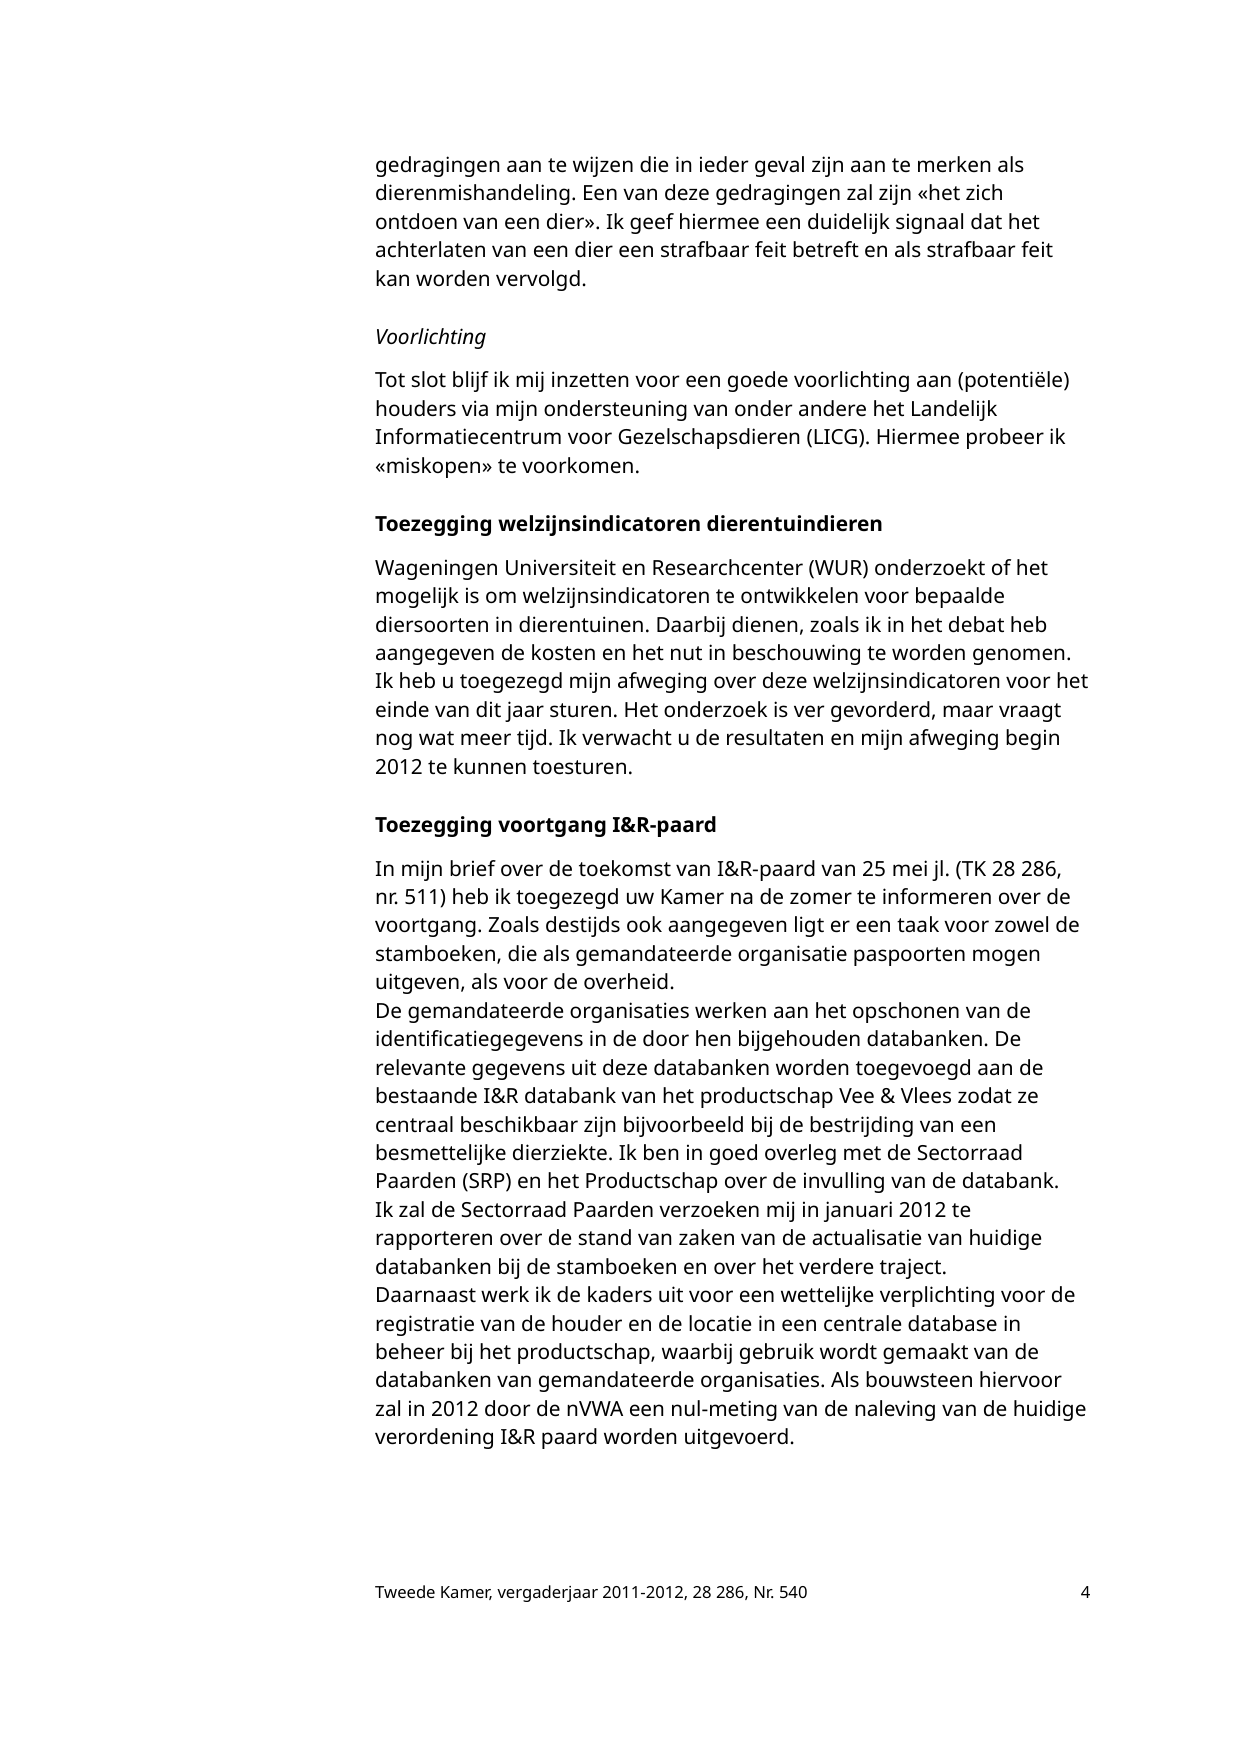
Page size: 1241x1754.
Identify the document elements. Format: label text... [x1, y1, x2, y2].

text Voorlichting [375, 322, 1090, 351]
text Toezegging welzijnsindicatoren dierentuindieren [375, 509, 1090, 538]
text gedragingen aan te wijzen die in ieder geval zijn aan te merken als dierenmishandeling. Een van deze gedragingen zal zijn «het zich ontdoen van een dier». Ik geef hiermee een duidelijk signaal dat het achterlaten van een dier een strafbaar feit betreft en als strafbaar feit kan worden vervolgd. [375, 150, 1090, 292]
text Daarnaast werk ik de kaders uit voor een wettelijke verplichting voor de registratie van de houder en de locatie in een centrale database in beheer bij het productschap, waarbij gebruik wordt gemaakt van de databanken van gemandateerde organisaties. Als bouwsteen hiervoor zal in 2012 door de nVWA een nul-meting van de naleving van de huidige verordening I&R paard worden uitgevoerd. [375, 1280, 1090, 1451]
text Ik zal de Sectorraad Paarden verzoeken mij in januari 2012 te rapporteren over de stand van zaken van de actualisatie van huidige databanken bij de stamboeken en over het verdere traject. [375, 1195, 1090, 1280]
text In mijn brief over de toekomst van I&R-paard van 25 mei jl. (TK 28 286, nr. 511) heb ik toegezegd uw Kamer na de zomer te informeren over de voortgang. Zoals destijds ook aangegeven ligt er een taak voor zowel de stamboeken, die als gemandateerde organisatie paspoorten mogen uitgeven, als voor de overheid. [375, 854, 1090, 996]
text De gemandateerde organisaties werken aan het opschonen van de identificatiegegevens in de door hen bijgehouden databanken. De relevante gegevens uit deze databanken worden toegevoegd aan de bestaande I&R databank van het productschap Vee & Vlees zodat ze centraal beschikbaar zijn bijvoorbeeld bij de bestrijding van een besmettelijke dierziekte. Ik ben in goed overleg met de Sectorraad Paarden (SRP) en het Productschap over de invulling van de databank. [375, 996, 1090, 1195]
text Toezegging voortgang I&R-paard [375, 810, 1090, 839]
text Wageningen Universiteit en Researchcenter (WUR) onderzoekt of het mogelijk is om welzijnsindicatoren te ontwikkelen voor bepaalde diersoorten in dierentuinen. Daarbij dienen, zoals ik in het debat heb aangegeven de kosten en het nut in beschouwing te worden genomen. Ik heb u toegezegd mijn afweging over deze welzijnsindicatoren voor het einde van dit jaar sturen. Het onderzoek is ver gevorderd, maar vraagt nog wat meer tijd. Ik verwacht u de resultaten en mijn afweging begin 2012 te kunnen toesturen. [375, 553, 1090, 780]
text Tot slot blijf ik mij inzetten voor een goede voorlichting aan (potentiële) houders via mijn ondersteuning van onder andere het Landelijk Informatiecentrum voor Gezelschapsdieren (LICG). Hiermee probeer ik «miskopen» te voorkomen. [375, 366, 1090, 479]
